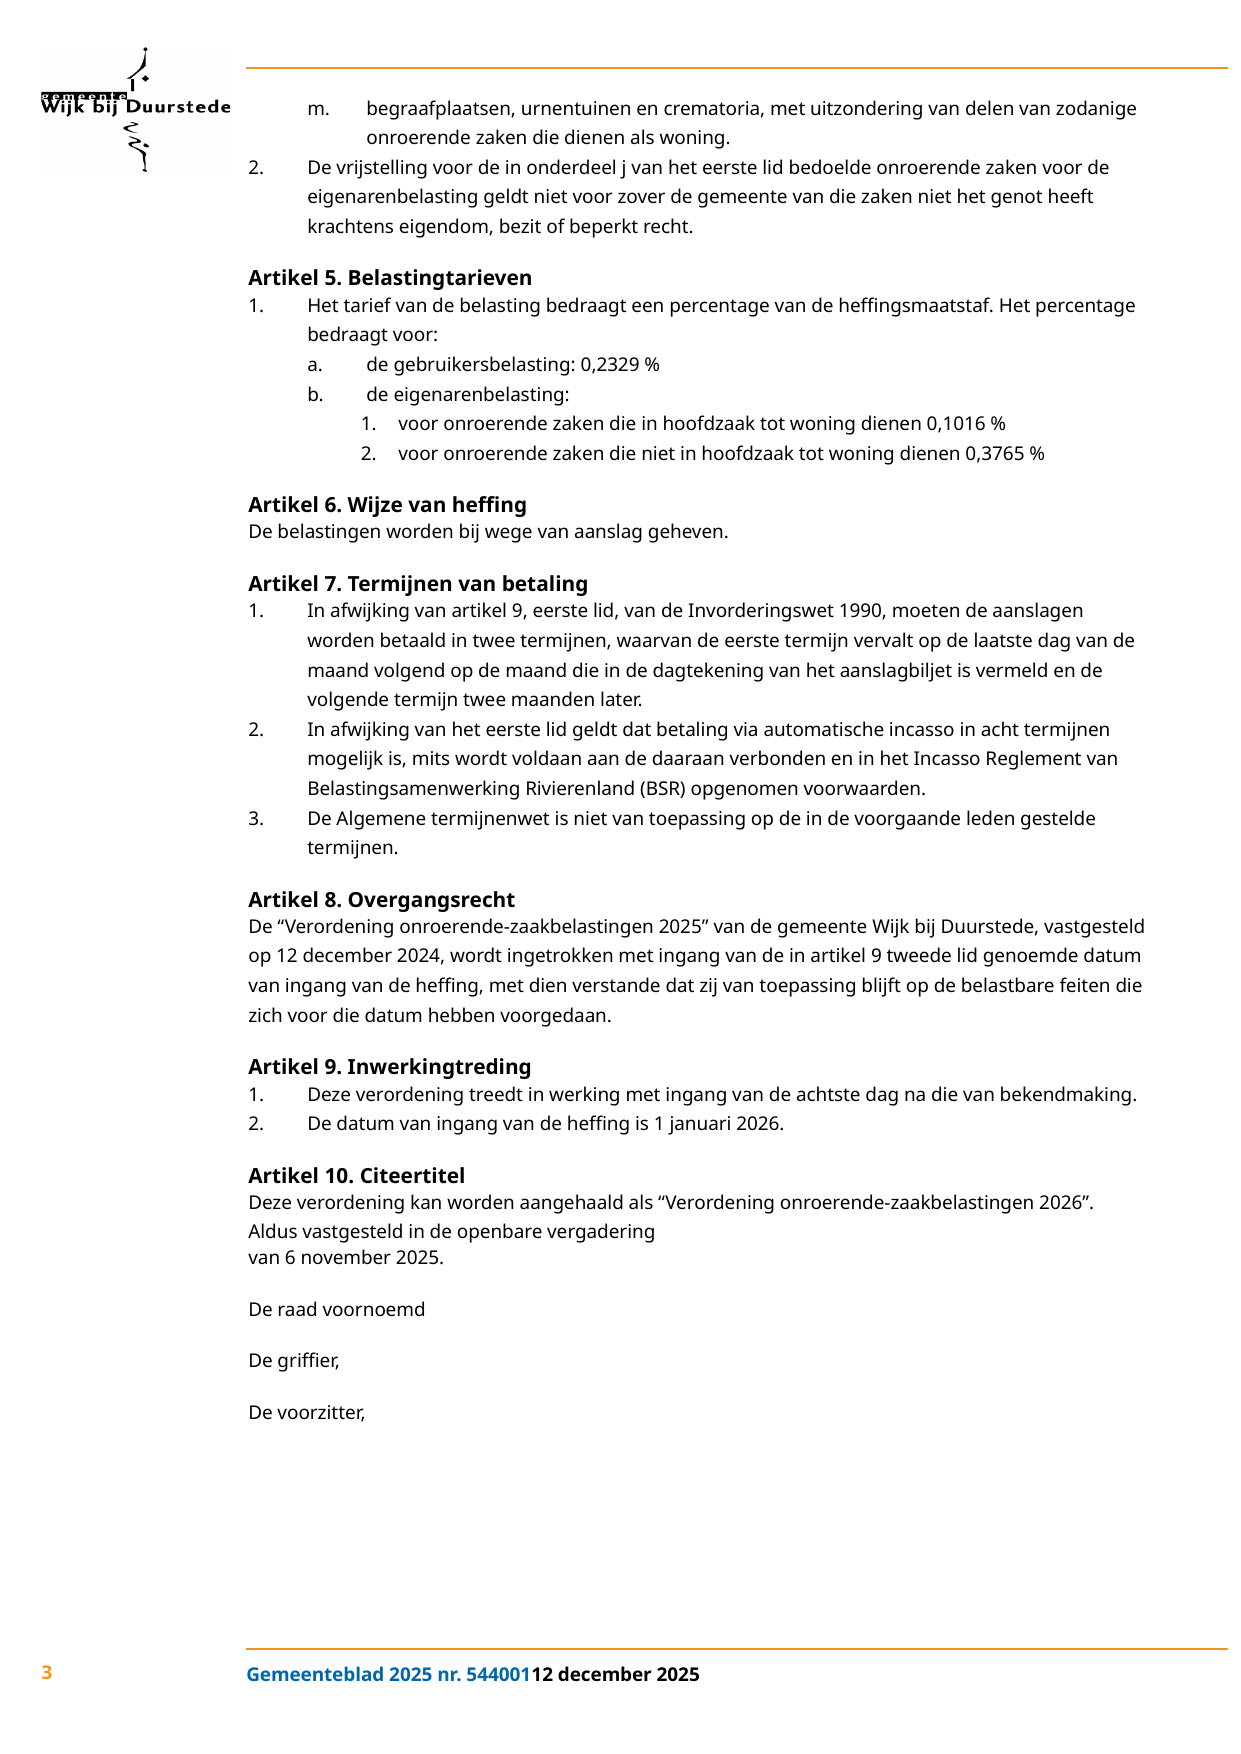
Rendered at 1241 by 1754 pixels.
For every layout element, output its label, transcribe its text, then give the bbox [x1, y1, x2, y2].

list voor onroerende zaken die in hoofdzaak tot woning dienen 0,1016 % [361, 410, 1152, 436]
list begraafplaatsen, urnentuinen en crematoria, met uitzondering van delen van zodanige onroerende zaken die dienen als woning. [307, 95, 1152, 150]
text Artikel 10. Citeertitel [248, 1161, 1152, 1189]
list voor onroerende zaken die niet in hoofdzaak tot woning dienen 0,3765 % [361, 440, 1152, 466]
picture [41, 47, 231, 172]
text De raad voornoemd [248, 1296, 1152, 1322]
text Artikel 8. Overgangsrecht [248, 885, 1152, 913]
text De griffier, [248, 1347, 1152, 1373]
list de gebruikersbelasting: 0,2329 % [307, 351, 1152, 377]
text Artikel 7. Termijnen van betaling [248, 569, 1152, 598]
text De “Verordening onroerende-zaakbelastingen 2025” van de gemeente Wijk bij Duurstede, vastgesteld op 12 december 2024, wordt ingetrokken met ingang van de in artikel 9 tweede lid genoemde datum van ingang van de heffing, met dien verstande dat zij van toepassing blijft op de belastbare feiten die zich voor die datum hebben voorgedaan. [248, 913, 1152, 1028]
list de eigenarenbelasting: [307, 381, 1152, 406]
text van 6 november 2025. [248, 1244, 1152, 1270]
list Het tarief van de belasting bedraagt een percentage van de heffingsmaatstaf. Het percentage bedraagt voor: [248, 292, 1152, 347]
list De vrijstelling voor de in onderdeel j van het eerste lid bedoelde onroerende zaken voor de eigenarenbelasting geldt niet voor zover de gemeente van die zaken niet het genot heeft krachtens eigendom, bezit of beperkt recht. [248, 154, 1152, 239]
text De voorzitter, [248, 1399, 1152, 1424]
list In afwijking van artikel 9, eerste lid, van de Invorderingswet 1990, moeten de aanslagen worden betaald in twee termijnen, waarvan de eerste termijn vervalt op de laatste dag van de maand volgend op de maand die in de dagtekening van het aanslagbiljet is vermeld en de volgende termijn twee maanden later. [248, 598, 1152, 712]
list De datum van ingang van de heffing is 1 januari 2026. [248, 1110, 1152, 1136]
text Aldus vastgesteld in de openbare vergadering [248, 1219, 1152, 1244]
text Deze verordening kan worden aangehaald als “Verordening onroerende-zaakbelastingen 2026”. [248, 1189, 1152, 1215]
text Artikel 9. Inwerkingtreding [248, 1052, 1152, 1081]
text De belastingen worden bij wege van aanslag geheven. [248, 519, 1152, 544]
text Artikel 6. Wijze van heffing [248, 490, 1152, 519]
list Deze verordening treedt in werking met ingang van de achtste dag na die van bekendmaking. [248, 1081, 1152, 1106]
list De Algemene termijnenwet is niet van toepassing op de in de voorgaande leden gestelde termijnen. [248, 805, 1152, 860]
text Artikel 5. Belastingtarieven [248, 263, 1152, 292]
list In afwijking van het eerste lid geldt dat betaling via automatische incasso in acht termijnen mogelijk is, mits wordt voldaan aan de daaraan verbonden en in het Incasso Reglement van Belastingsamenwerking Rivierenland (BSR) opgenomen voorwaarden. [248, 716, 1152, 801]
